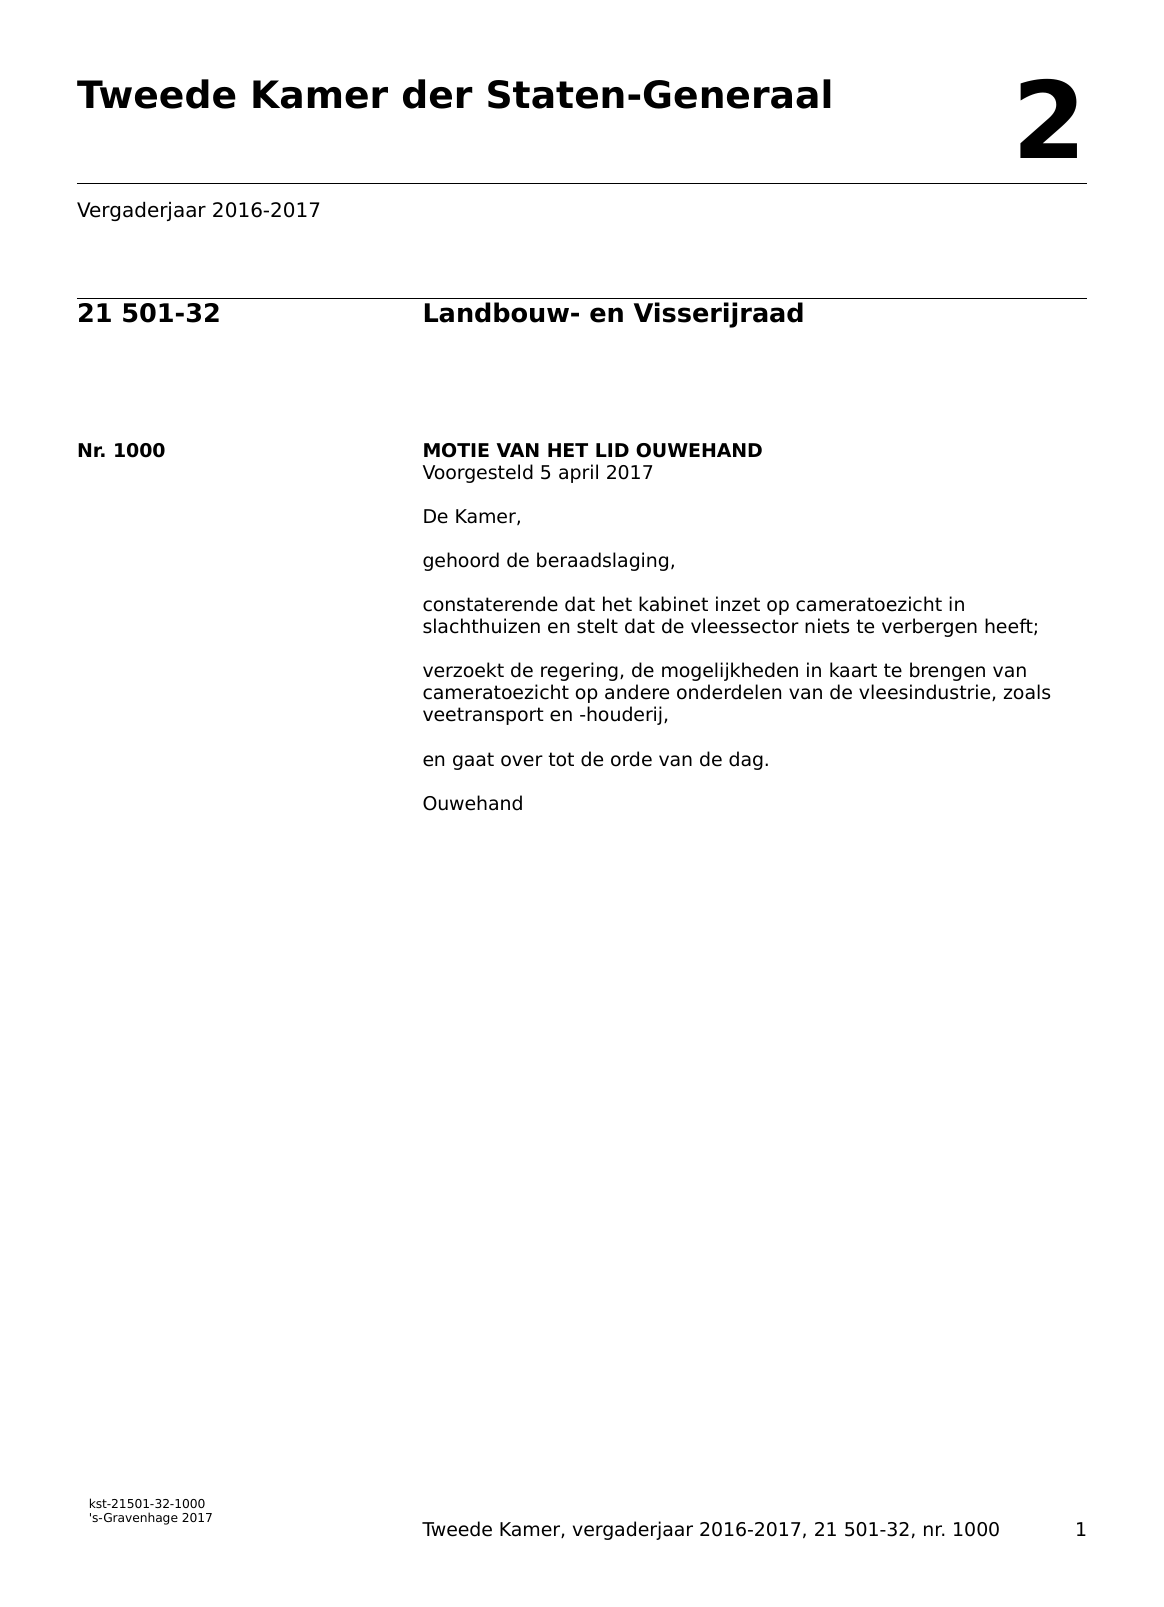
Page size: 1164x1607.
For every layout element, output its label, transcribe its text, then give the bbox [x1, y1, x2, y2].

text en gaat over tot de orde van de dag. [422, 748, 1087, 770]
table_cell Vergaderjaar 2016-2017 [77, 184, 1087, 298]
text De Kamer, [422, 506, 1087, 528]
table_header 2 [886, 59, 1087, 183]
subtitle Nr. 1000 MOTIE VAN HET LID OUWEHAND [77, 440, 1087, 462]
text 's-Gravenhage 2017 [88, 1511, 323, 1525]
text Ouwehand [422, 793, 1087, 814]
table_header Tweede Kamer der Staten-Generaal [77, 59, 886, 183]
text Voorgesteld 5 april 2017 [422, 462, 1087, 484]
text verzoekt de regering, de mogelijkheden in kaart te brengen van cameratoezicht op andere onderdelen van de vleesindustrie, zoals veetransport en -houderij, [422, 660, 1087, 726]
text constaterende dat het kabinet inzet op cameratoezicht in slachthuizen en stelt dat de vleessector niets te verbergen heeft; [422, 594, 1087, 638]
subtitle 21 501-32 Landbouw- en Visserijraad [77, 299, 1087, 329]
text gehoord de beraadslaging, [422, 550, 1087, 572]
text kst-21501-32-1000 [88, 1497, 323, 1511]
